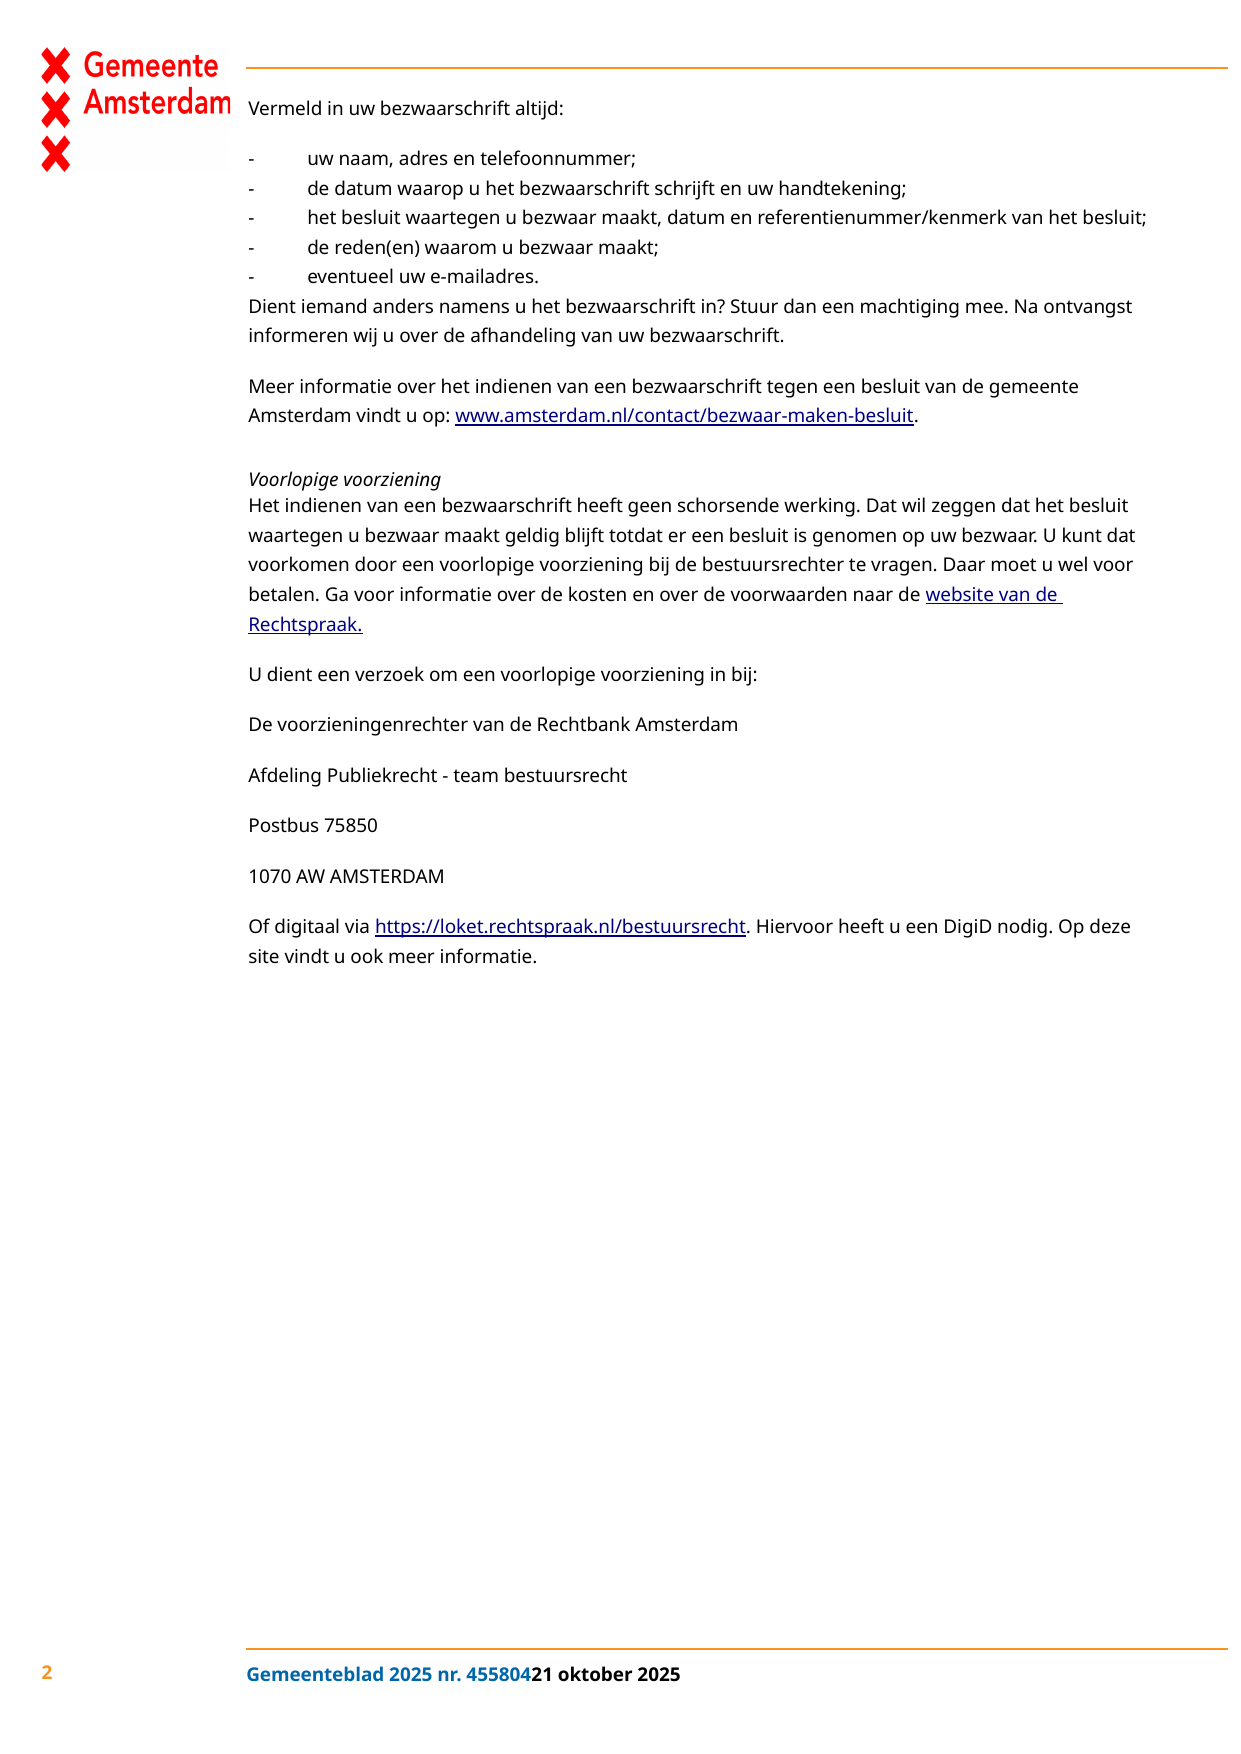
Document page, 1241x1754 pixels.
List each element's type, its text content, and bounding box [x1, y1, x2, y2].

text Of digitaal via https://loket.rechtspraak.nl/bestuursrecht. Hiervoor heeft u een DigiD nodig. Op deze site vindt u ook meer informatie. [248, 913, 1152, 968]
list eventueel uw e-mailadres. [248, 263, 1152, 289]
text 1070 AW AMSTERDAM [248, 863, 1152, 888]
text Dient iemand anders namens u het bezwaarschrift in? Stuur dan een machtiging mee. Na ontvangst informeren wij u over de afhandeling van uw bezwaarschrift. [248, 293, 1152, 348]
text Het indienen van een bezwaarschrift heeft geen schorsende werking. Dat wil zeggen dat het besluit waartegen u bezwaar maakt geldig blijft totdat er een besluit is genomen op uw bezwaar. U kunt dat voorkomen door een voorlopige voorziening bij de bestuursrechter te vragen. Daar moet u wel voor betalen. Ga voor informatie over de kosten en over de voorwaarden naar de website van de Rechtspraak. [248, 492, 1152, 636]
text Meer informatie over het indienen van een bezwaarschrift tegen een besluit van de gemeente Amsterdam vindt u op: www.amsterdam.nl/contact/bezwaar-maken-besluit. [248, 373, 1152, 428]
picture [41, 47, 231, 172]
list de datum waarop u het bezwaarschrift schrijft en uw handtekening; [248, 175, 1152, 201]
text Postbus 75850 [248, 812, 1152, 838]
text U dient een verzoek om een voorlopige voorziening in bij: [248, 661, 1152, 687]
text Vermeld in uw bezwaarschrift altijd: [248, 95, 1152, 121]
list de reden(en) waarom u bezwaar maakt; [248, 234, 1152, 260]
list het besluit waartegen u bezwaar maakt, datum en referentienummer/kenmerk van het besluit; [248, 204, 1152, 230]
text Voorlopige voorziening [248, 467, 1152, 492]
text Afdeling Publiekrecht - team bestuursrecht [248, 762, 1152, 788]
text De voorzieningenrechter van de Rechtbank Amsterdam [248, 712, 1152, 737]
list uw naam, adres en telefoonnummer; [248, 145, 1152, 171]
